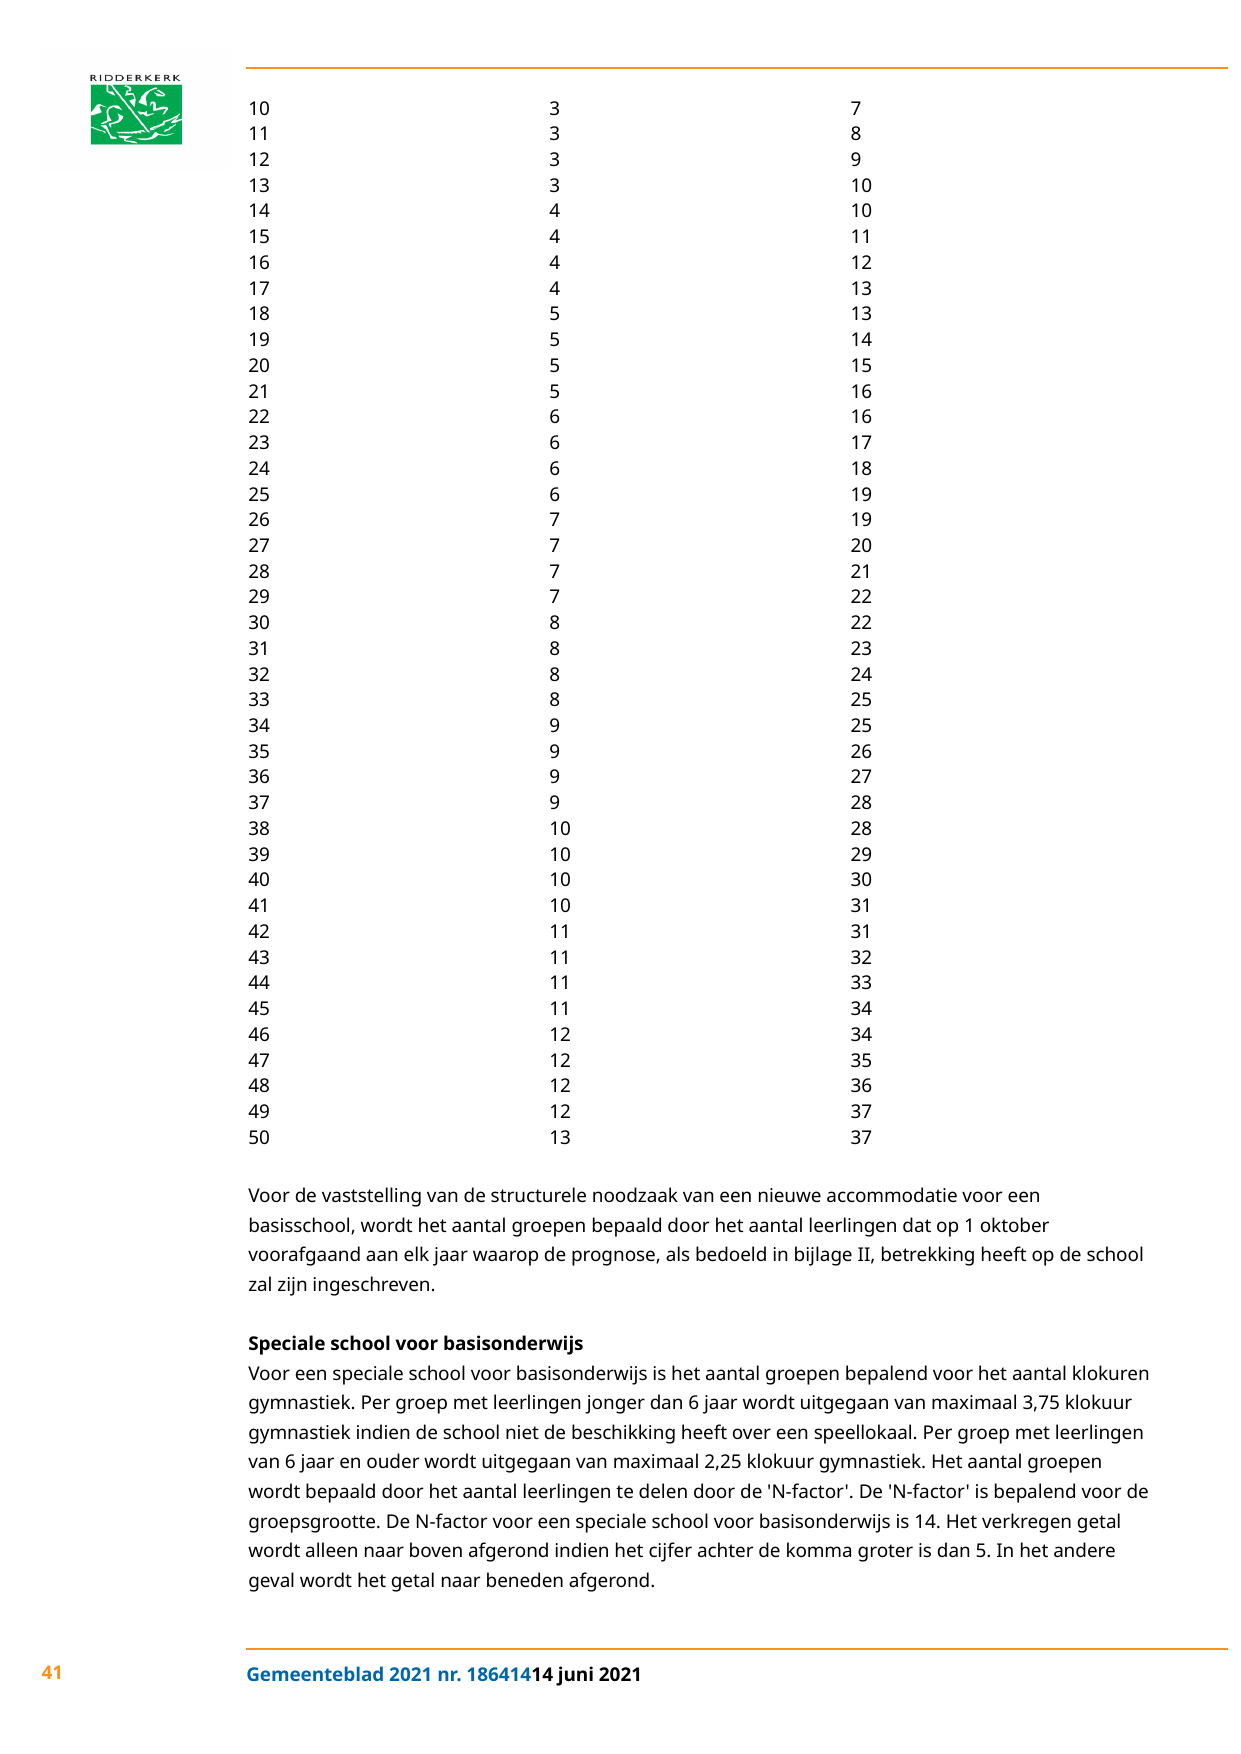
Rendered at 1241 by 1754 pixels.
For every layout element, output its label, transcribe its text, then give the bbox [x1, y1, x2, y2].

table_cell 22 [850, 609, 1152, 635]
table_cell 36 [248, 764, 549, 789]
table_cell 25 [850, 712, 1152, 738]
table_cell 21 [248, 378, 549, 403]
table_cell 21 [850, 558, 1152, 584]
table_cell 31 [850, 893, 1152, 918]
table_cell 5 [549, 352, 850, 378]
table_cell 27 [850, 764, 1152, 789]
table_cell 12 [549, 1073, 850, 1098]
table_cell 46 [248, 1021, 549, 1047]
table_cell 10 [549, 893, 850, 918]
table_cell 49 [248, 1098, 549, 1124]
table_cell 12 [549, 1021, 850, 1047]
table_cell 33 [248, 687, 549, 712]
table_cell 50 [248, 1124, 549, 1150]
table_cell 11 [549, 970, 850, 995]
table_cell 36 [850, 1073, 1152, 1098]
table_cell 3 [549, 146, 850, 172]
table_cell 8 [850, 121, 1152, 146]
table_cell 15 [850, 352, 1152, 378]
table_cell 33 [850, 970, 1152, 995]
table_cell 37 [850, 1124, 1152, 1150]
table_cell 29 [248, 584, 549, 609]
table_cell 31 [248, 635, 549, 661]
table_cell 28 [850, 790, 1152, 815]
table_cell 41 [248, 893, 549, 918]
table_cell 6 [549, 481, 850, 506]
table_cell 3 [549, 95, 850, 121]
table_cell 11 [850, 224, 1152, 249]
table_cell 47 [248, 1047, 549, 1072]
table_cell 13 [850, 275, 1152, 301]
table_cell 7 [549, 532, 850, 558]
table_cell 7 [549, 558, 850, 584]
table_cell 40 [248, 867, 549, 892]
picture [41, 47, 231, 172]
table_cell 13 [248, 172, 549, 198]
table_cell 14 [850, 326, 1152, 352]
table_cell 9 [549, 712, 850, 738]
table_cell 6 [549, 455, 850, 481]
table_cell 28 [850, 815, 1152, 841]
table_cell 23 [248, 429, 549, 455]
table_cell 6 [549, 429, 850, 455]
table_cell 4 [549, 224, 850, 249]
table_cell 12 [850, 249, 1152, 275]
table_cell 19 [850, 506, 1152, 532]
table_cell 8 [549, 609, 850, 635]
table_cell 10 [248, 95, 549, 121]
table_cell 25 [248, 481, 549, 506]
table_cell 11 [549, 918, 850, 944]
table_cell 12 [549, 1098, 850, 1124]
table_cell 10 [549, 815, 850, 841]
table_cell 44 [248, 970, 549, 995]
table_cell 35 [850, 1047, 1152, 1072]
table_cell 4 [549, 249, 850, 275]
table_cell 22 [850, 584, 1152, 609]
table_cell 3 [549, 172, 850, 198]
table_cell 25 [850, 687, 1152, 712]
table_cell 10 [549, 841, 850, 867]
table_cell 23 [850, 635, 1152, 661]
table_cell 9 [549, 738, 850, 764]
table_cell 16 [248, 249, 549, 275]
table_cell 30 [248, 609, 549, 635]
table_cell 24 [248, 455, 549, 481]
table_cell 34 [248, 712, 549, 738]
table_cell 27 [248, 532, 549, 558]
table_cell 9 [549, 790, 850, 815]
table_cell 12 [248, 146, 549, 172]
table_cell 11 [549, 944, 850, 969]
table_cell 29 [850, 841, 1152, 867]
table_cell 28 [248, 558, 549, 584]
table_cell 9 [850, 146, 1152, 172]
table_cell 16 [850, 404, 1152, 429]
table_cell 48 [248, 1073, 549, 1098]
table_cell 32 [850, 944, 1152, 969]
table_cell 4 [549, 275, 850, 301]
table_cell 42 [248, 918, 549, 944]
table_cell 19 [248, 326, 549, 352]
table_cell 18 [850, 455, 1152, 481]
table_cell 38 [248, 815, 549, 841]
table_cell 10 [549, 867, 850, 892]
table_cell 12 [549, 1047, 850, 1072]
table_cell 30 [850, 867, 1152, 892]
table_cell 7 [850, 95, 1152, 121]
table_cell 11 [248, 121, 549, 146]
table_cell 18 [248, 301, 549, 326]
table_cell 10 [850, 198, 1152, 223]
text Speciale school voor basisonderwijs [248, 1330, 1152, 1356]
table_cell 7 [549, 584, 850, 609]
table_cell 34 [850, 1021, 1152, 1047]
table_cell 20 [248, 352, 549, 378]
table_cell 45 [248, 995, 549, 1021]
table_cell 5 [549, 301, 850, 326]
table_cell 37 [850, 1098, 1152, 1124]
table_cell 43 [248, 944, 549, 969]
table_cell 20 [850, 532, 1152, 558]
table_cell 8 [549, 635, 850, 661]
text Voor een speciale school voor basisonderwijs is het aantal groepen bepalend voor het aantal klokuren gymnastiek. Per groep met leerlingen jonger dan 6 jaar wordt uitgegaan van maximaal 3,75 klokuur gymnastiek indien de school niet de beschikking heeft over een speellokaal. Per groep met leerlingen van 6 jaar en ouder wordt uitgegaan van maximaal 2,25 klokuur gymnastiek. Het aantal groepen wordt bepaald door het aantal leerlingen te delen door de 'N-factor'. De 'N-factor' is bepalend voor de groepsgrootte. De N-factor voor een speciale school voor basisonderwijs is 14. Het verkregen getal wordt alleen naar boven afgerond indien het cijfer achter de komma groter is dan 5. In het andere geval wordt het getal naar beneden afgerond. [248, 1360, 1152, 1593]
table_cell 32 [248, 661, 549, 687]
table_cell 9 [549, 764, 850, 789]
table_cell 3 [549, 121, 850, 146]
table_cell 37 [248, 790, 549, 815]
table_cell 26 [850, 738, 1152, 764]
table_cell 39 [248, 841, 549, 867]
table_cell 24 [850, 661, 1152, 687]
table_cell 22 [248, 404, 549, 429]
table_cell 17 [850, 429, 1152, 455]
table_cell 8 [549, 687, 850, 712]
table_cell 31 [850, 918, 1152, 944]
table_cell 26 [248, 506, 549, 532]
table_cell 17 [248, 275, 549, 301]
table_cell 19 [850, 481, 1152, 506]
table_cell 13 [549, 1124, 850, 1150]
table_cell 34 [850, 995, 1152, 1021]
table_cell 4 [549, 198, 850, 223]
table_cell 10 [850, 172, 1152, 198]
table_cell 6 [549, 404, 850, 429]
table_cell 35 [248, 738, 549, 764]
text Voor de vaststelling van de structurele noodzaak van een nieuwe accommodatie voor een basisschool, wordt het aantal groepen bepaald door het aantal leerlingen dat op 1 oktober voorafgaand aan elk jaar waarop de prognose, als bedoeld in bijlage II, betrekking heeft op de school zal zijn ingeschreven. [248, 1182, 1152, 1297]
table_cell 7 [549, 506, 850, 532]
table_cell 15 [248, 224, 549, 249]
table_cell 11 [549, 995, 850, 1021]
table_cell 8 [549, 661, 850, 687]
table_cell 5 [549, 326, 850, 352]
table_cell 13 [850, 301, 1152, 326]
table_cell 5 [549, 378, 850, 403]
table_cell 16 [850, 378, 1152, 403]
table_cell 14 [248, 198, 549, 223]
